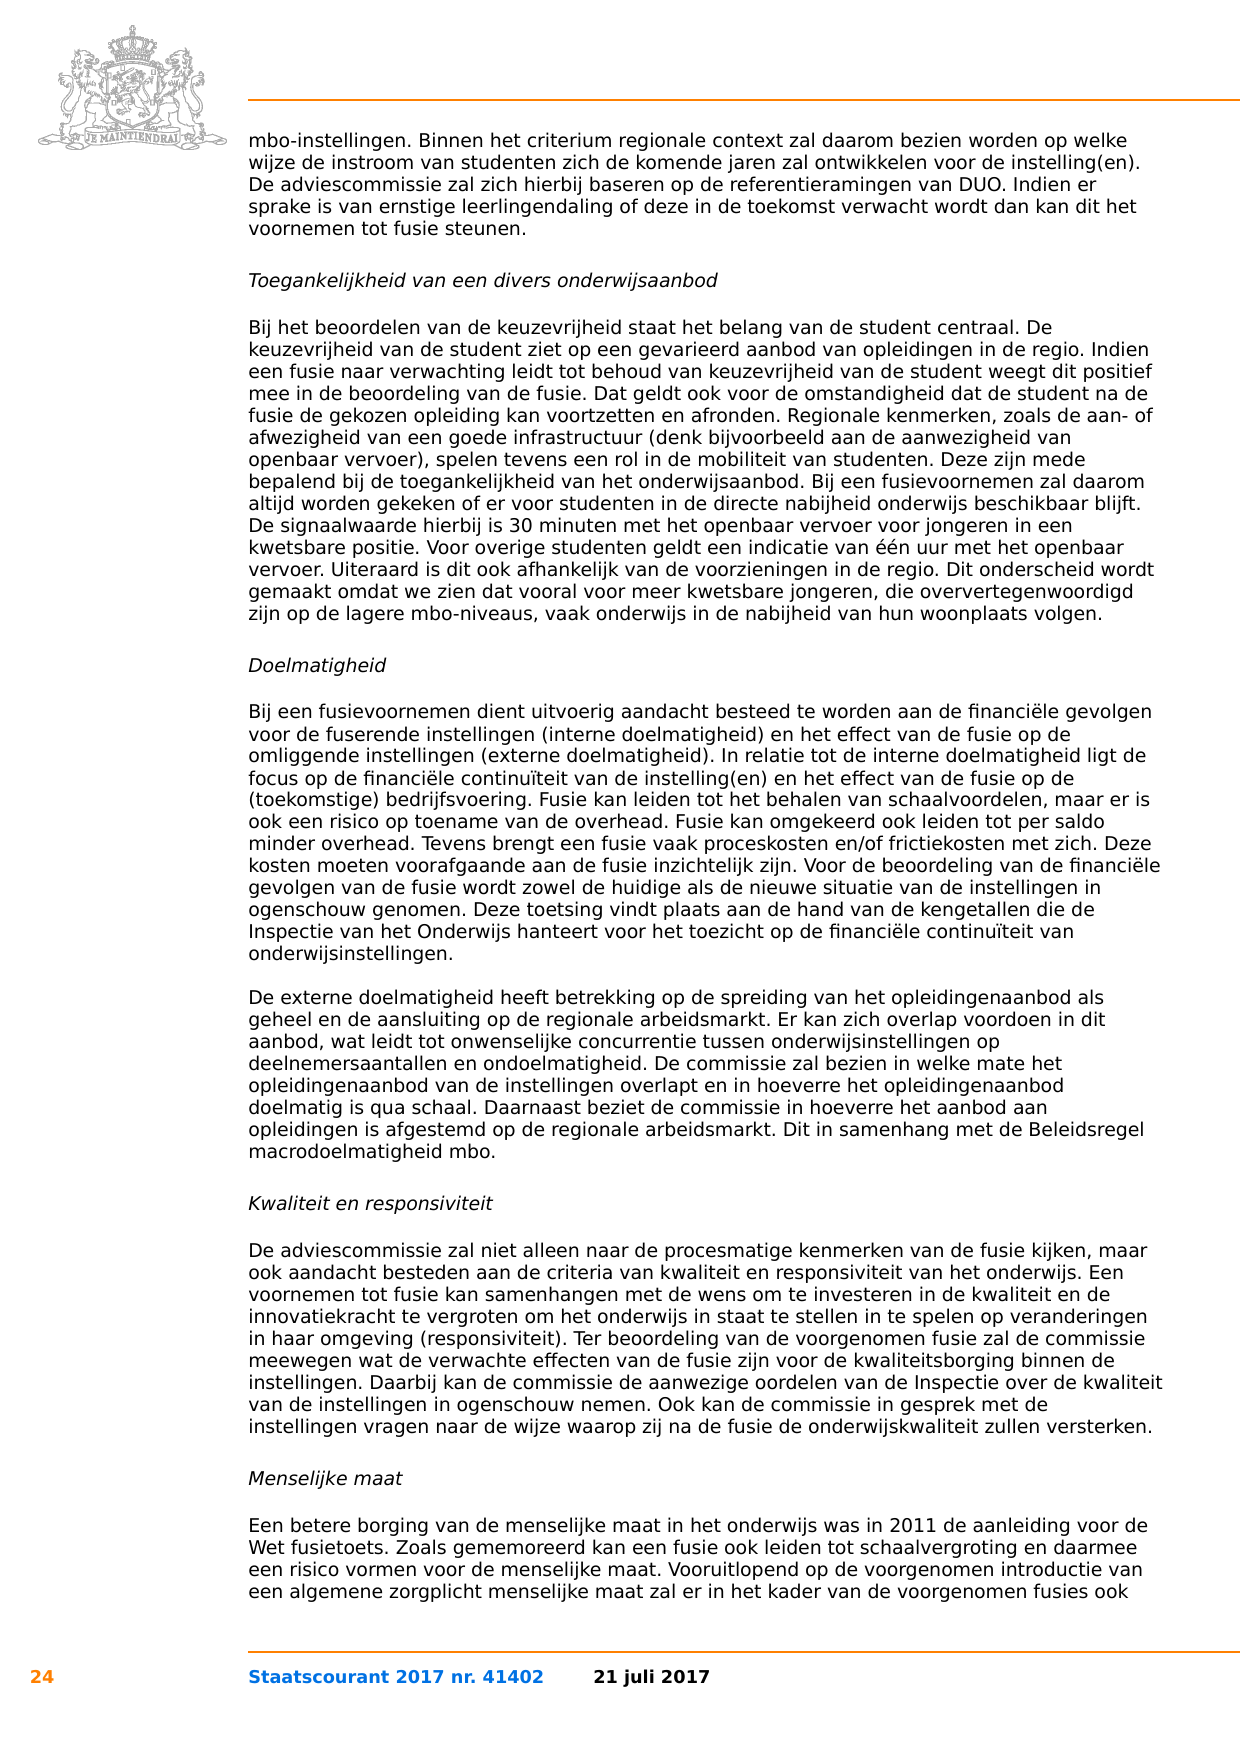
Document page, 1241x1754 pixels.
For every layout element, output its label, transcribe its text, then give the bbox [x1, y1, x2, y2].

subtitle Toegankelijkheid van een divers onderwijsaanbod [248, 270, 1163, 292]
picture [38, 25, 227, 150]
text Bij een fusievoornemen dient uitvoerig aandacht besteed te worden aan de financiële gevolgen voor de fuserende instellingen (interne doelmatigheid) en het effect van de fusie op de omliggende instellingen (externe doelmatigheid). In relatie tot de interne doelmatigheid ligt de focus op de financiële continuïteit van de instelling(en) en het effect van de fusie op de (toekomstige) bedrijfsvoering. Fusie kan leiden tot het behalen van schaalvoordelen, maar er is ook een risico op toename van de overhead. Fusie kan omgekeerd ook leiden tot per saldo minder overhead. Tevens brengt een fusie vaak proceskosten en/of frictiekosten met zich. Deze kosten moeten voorafgaande aan de fusie inzichtelijk zijn. Voor de beoordeling van de financiële gevolgen van de fusie wordt zowel de huidige als de nieuwe situatie van de instellingen in ogenschouw genomen. Deze toetsing vindt plaats aan de hand van de kengetallen die de Inspectie van het Onderwijs hanteert voor het toezicht op de financiële continuïteit van onderwijsinstellingen. [248, 701, 1163, 965]
text Bij het beoordelen van de keuzevrijheid staat het belang van de student centraal. De keuzevrijheid van de student ziet op een gevarieerd aanbod van opleidingen in de regio. Indien een fusie naar verwachting leidt tot behoud van keuzevrijheid van de student weegt dit positief mee in de beoordeling van de fusie. Dat geldt ook voor de omstandigheid dat de student na de fusie de gekozen opleiding kan voortzetten en afronden. Regionale kenmerken, zoals de aan- of afwezigheid van een goede infrastructuur (denk bijvoorbeeld aan de aanwezigheid van openbaar vervoer), spelen tevens een rol in de mobiliteit van studenten. Deze zijn mede bepalend bij de toegankelijkheid van het onderwijsaanbod. Bij een fusievoornemen zal daarom altijd worden gekeken of er voor studenten in de directe nabijheid onderwijs beschikbaar blijft. De signaalwaarde hierbij is 30 minuten met het openbaar vervoer voor jongeren in een kwetsbare positie. Voor overige studenten geldt een indicatie van één uur met het openbaar vervoer. Uiteraard is dit ook afhankelijk van de voorzieningen in de regio. Dit onderscheid wordt gemaakt omdat we zien dat vooral voor meer kwetsbare jongeren, die oververtegenwoordigd zijn op de lagere mbo-niveaus, vaak onderwijs in de nabijheid van hun woonplaats volgen. [248, 317, 1163, 624]
subtitle Doelmatigheid [248, 654, 1163, 676]
subtitle Kwaliteit en responsiviteit [248, 1193, 1163, 1215]
subtitle Menselijke maat [248, 1468, 1163, 1490]
text mbo-instellingen. Binnen het criterium regionale context zal daarom bezien worden op welke wijze de instroom van studenten zich de komende jaren zal ontwikkelen voor de instelling(en). De adviescommissie zal zich hierbij baseren op de referentieramingen van DUO. Indien er sprake is van ernstige leerlingendaling of deze in de toekomst verwacht wordt dan kan dit het voornemen tot fusie steunen. [248, 130, 1163, 240]
text De adviescommissie zal niet alleen naar de procesmatige kenmerken van de fusie kijken, maar ook aandacht besteden aan de criteria van kwaliteit en responsiviteit van het onderwijs. Een voornemen tot fusie kan samenhangen met de wens om te investeren in de kwaliteit en de innovatiekracht te vergroten om het onderwijs in staat te stellen in te spelen op veranderingen in haar omgeving (responsiviteit). Ter beoordeling van de voorgenomen fusie zal de commissie meewegen wat de verwachte effecten van de fusie zijn voor de kwaliteitsborging binnen de instellingen. Daarbij kan de commissie de aanwezige oordelen van de Inspectie over de kwaliteit van de instellingen in ogenschouw nemen. Ook kan de commissie in gesprek met de instellingen vragen naar de wijze waarop zij na de fusie de onderwijskwaliteit zullen versterken. [248, 1240, 1163, 1438]
text Een betere borging van de menselijke maat in het onderwijs was in 2011 de aanleiding voor de Wet fusietoets. Zoals gememoreerd kan een fusie ook leiden tot schaalvergroting en daarmee een risico vormen voor de menselijke maat. Vooruitlopend op de voorgenomen introductie van een algemene zorgplicht menselijke maat zal er in het kader van de voorgenomen fusies ook [248, 1515, 1163, 1603]
text De externe doelmatigheid heeft betrekking op de spreiding van het opleidingenaanbod als geheel en de aansluiting op de regionale arbeidsmarkt. Er kan zich overlap voordoen in dit aanbod, wat leidt tot onwenselijke concurrentie tussen onderwijsinstellingen op deelnemersaantallen en ondoelmatigheid. De commissie zal bezien in welke mate het opleidingenaanbod van de instellingen overlapt en in hoeverre het opleidingenaanbod doelmatig is qua schaal. Daarnaast beziet de commissie in hoeverre het aanbod aan opleidingen is afgestemd op de regionale arbeidsmarkt. Dit in samenhang met de Beleidsregel macrodoelmatigheid mbo. [248, 987, 1163, 1163]
